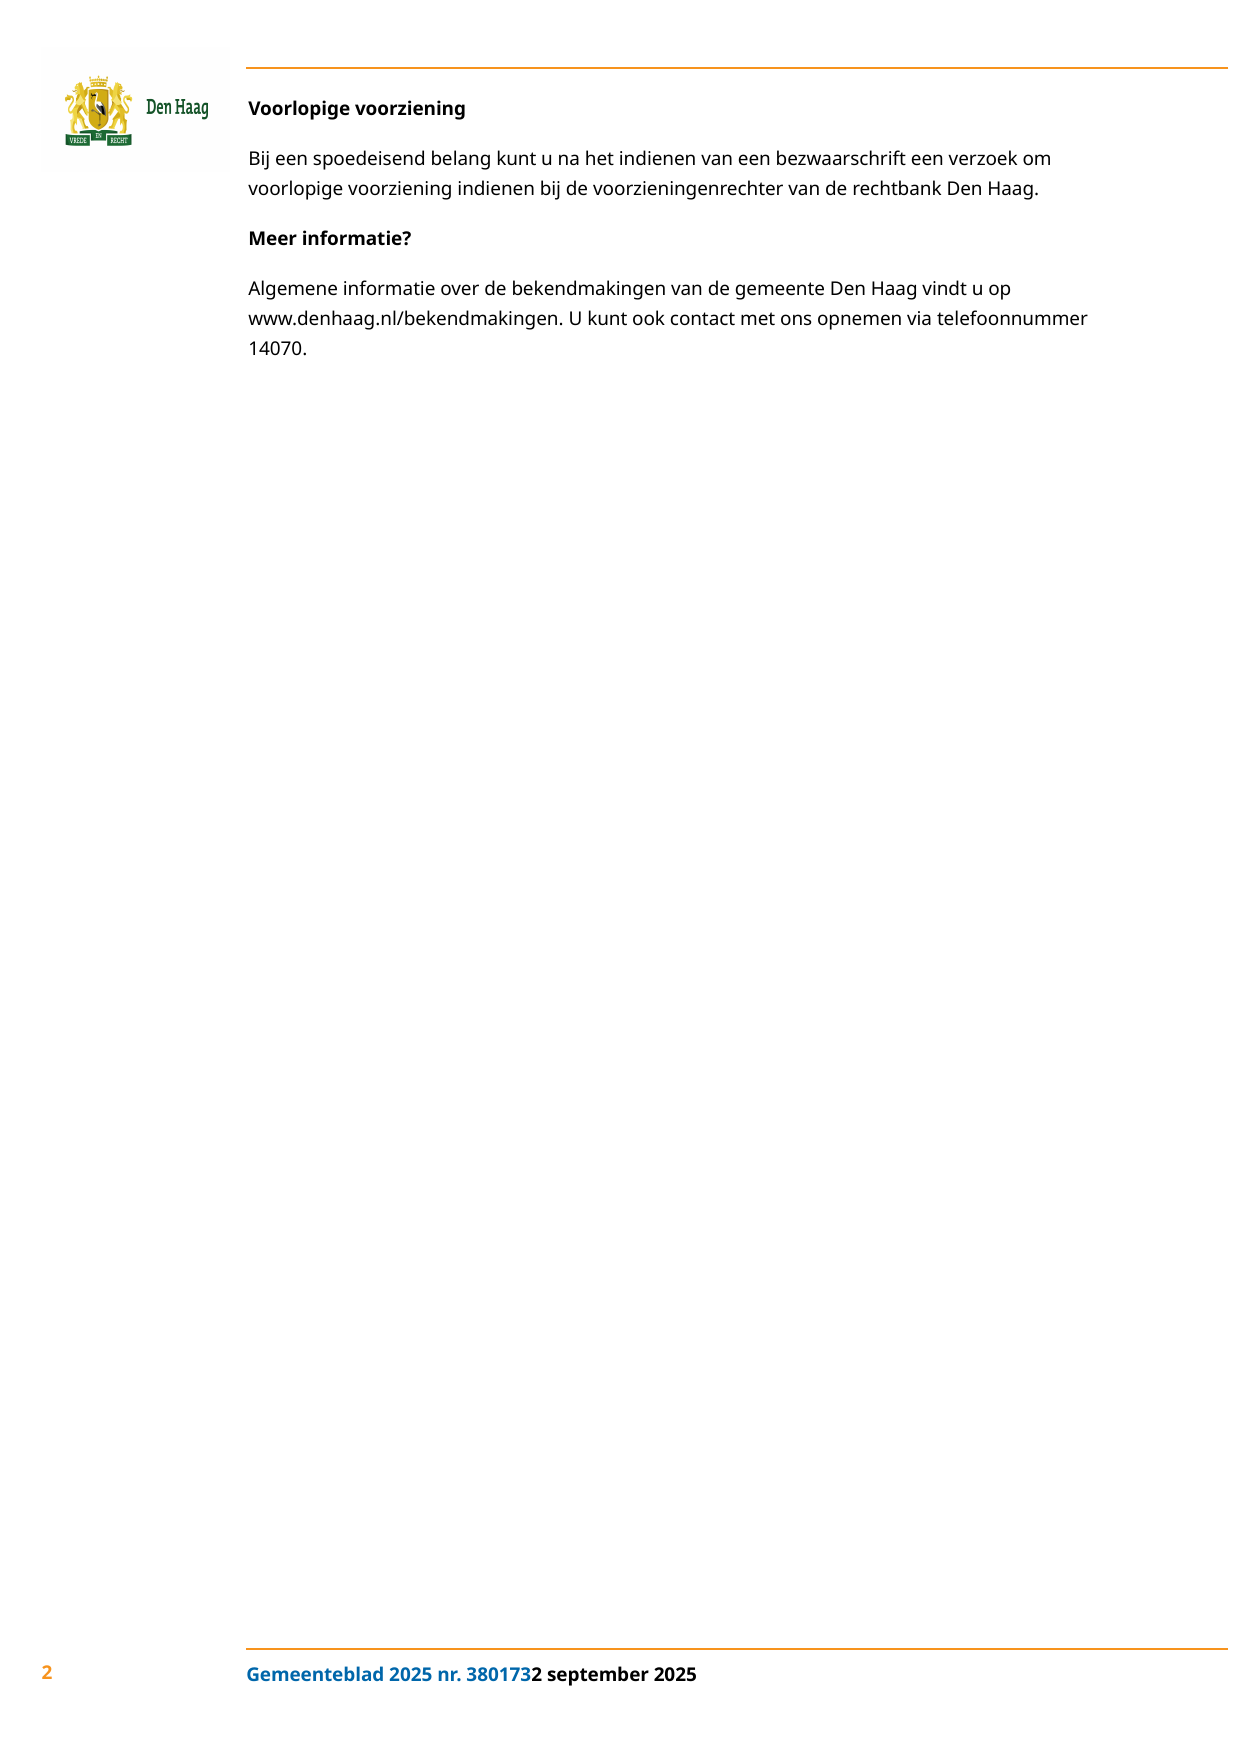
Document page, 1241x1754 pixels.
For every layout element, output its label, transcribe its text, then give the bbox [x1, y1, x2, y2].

text Algemene informatie over de bekendmakingen van de gemeente Den Haag vindt u op www.denhaag.nl/bekendmakingen. U kunt ook contact met ons opnemen via telefoonnummer 14070. [248, 276, 1152, 361]
text Meer informatie? [248, 225, 1152, 251]
picture [41, 47, 231, 172]
text Voorlopige voorziening [248, 95, 1152, 121]
text Bij een spoedeisend belang kunt u na het indienen van een bezwaarschrift een verzoek om voorlopige voorziening indienen bij de voorzieningenrechter van de rechtbank Den Haag. [248, 145, 1152, 201]
